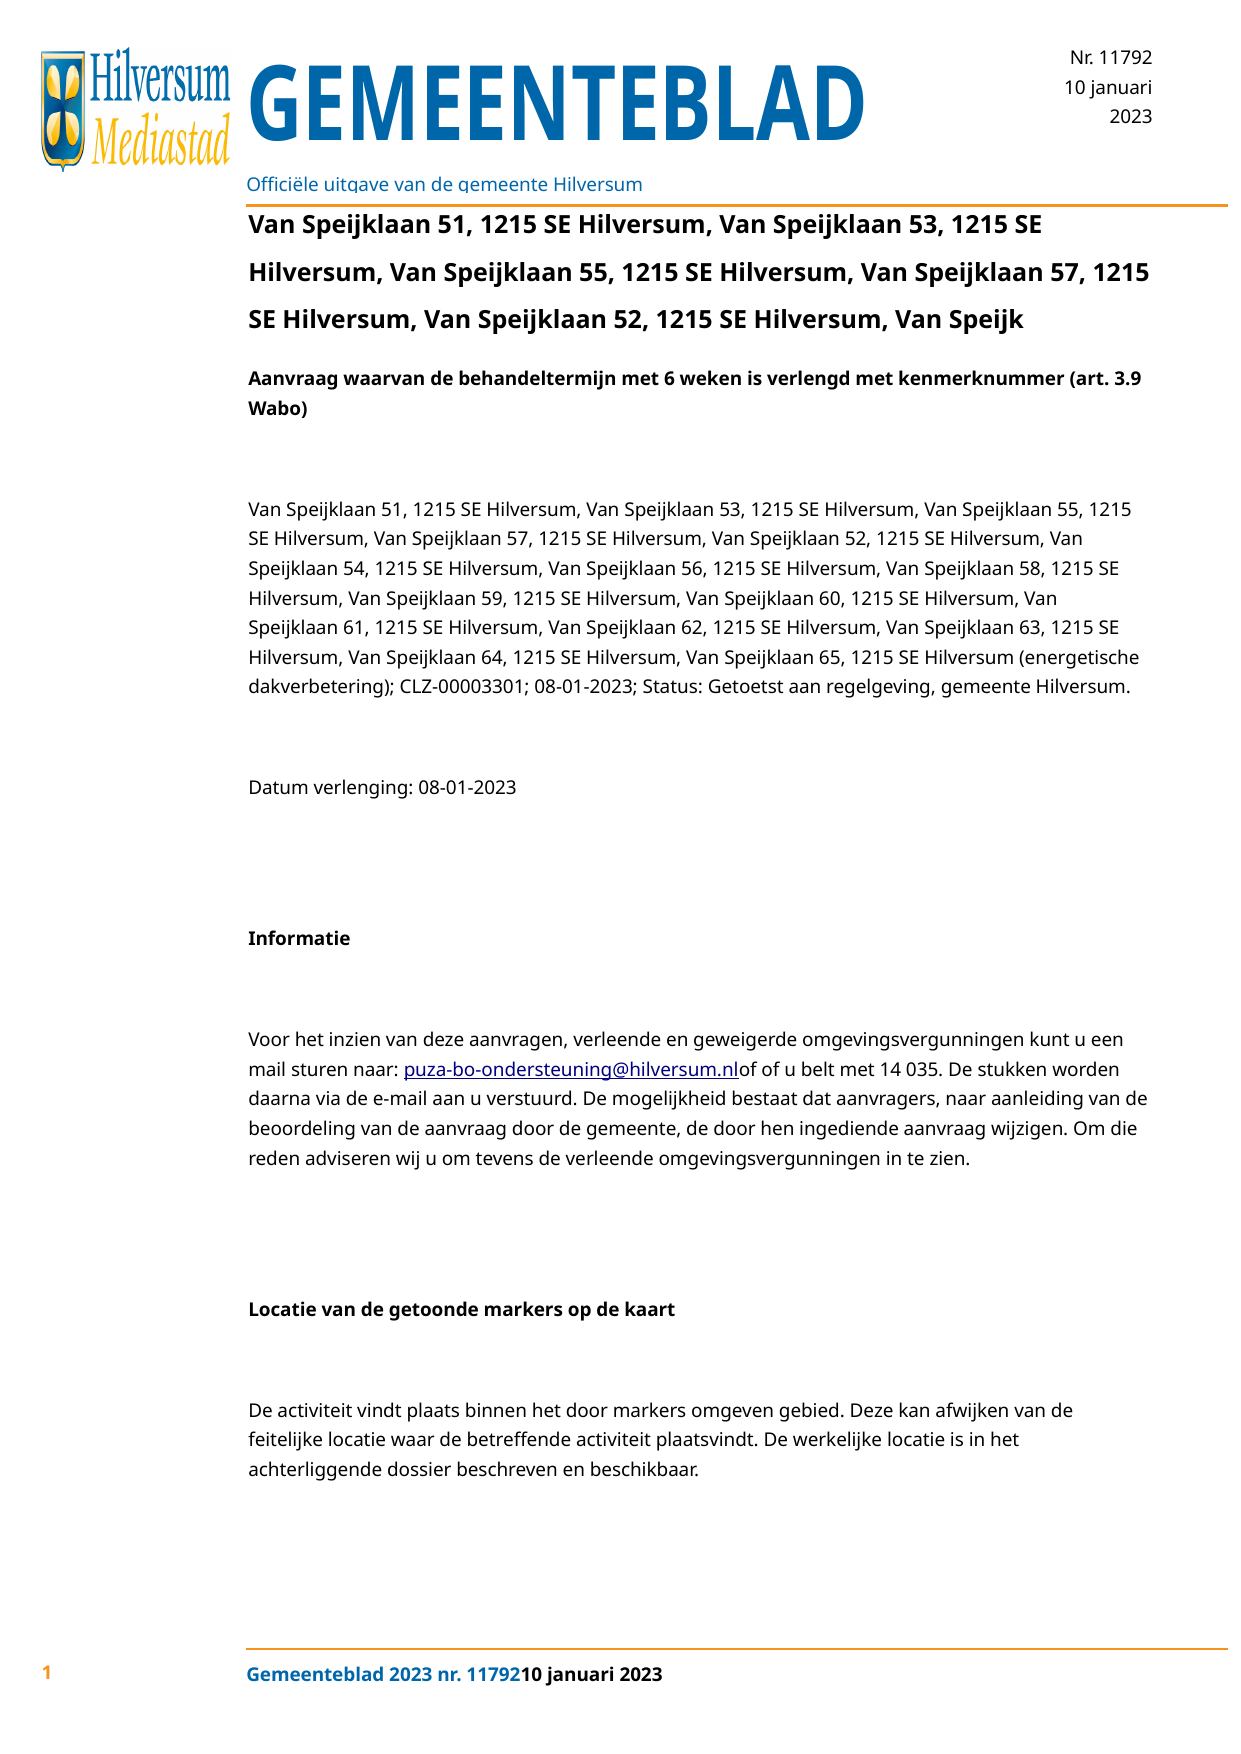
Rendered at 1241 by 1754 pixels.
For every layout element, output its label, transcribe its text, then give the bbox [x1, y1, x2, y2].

text De activiteit vindt plaats binnen het door markers omgeven gebied. Deze kan afwijken van de feitelijke locatie waar de betreffende activiteit plaatsvindt. De werkelijke locatie is in het achterliggende dossier beschreven en beschikbaar. [248, 1397, 1152, 1482]
text Aanvraag waarvan de behandeltermijn met 6 weken is verlengd met kenmerknummer (art. 3.9 Wabo) [248, 366, 1152, 421]
text Van Speijklaan 51, 1215 SE Hilversum, Van Speijklaan 53, 1215 SE Hilversum, Van Speijklaan 55, 1215 SE Hilversum, Van Speijklaan 57, 1215 SE Hilversum, Van Speijklaan 52, 1215 SE Hilversum, Van Speijk [248, 207, 1152, 336]
text Locatie van de getoonde markers op de kaart [248, 1296, 1152, 1322]
picture [41, 47, 231, 172]
text Informatie [248, 926, 1152, 951]
text Datum verlenging: 08-01-2023 [248, 774, 1152, 800]
text Voor het inzien van deze aanvragen, verleende en geweigerde omgevingsvergunningen kunt u een mail sturen naar: puza-bo-ondersteuning@hilversum.nlof of u belt met 14 035. De stukken worden daarna via de e-mail aan u verstuurd. De mogelijkheid bestaat dat aanvragers, naar aanleiding van de beoordeling van de aanvraag door de gemeente, de door hen ingediende aanvraag wijzigen. Om die reden adviseren wij u om tevens de verleende omgevingsvergunningen in te zien. [248, 1026, 1152, 1170]
text Van Speijklaan 51, 1215 SE Hilversum, Van Speijklaan 53, 1215 SE Hilversum, Van Speijklaan 55, 1215 SE Hilversum, Van Speijklaan 57, 1215 SE Hilversum, Van Speijklaan 52, 1215 SE Hilversum, Van Speijklaan 54, 1215 SE Hilversum, Van Speijklaan 56, 1215 SE Hilversum, Van Speijklaan 58, 1215 SE Hilversum, Van Speijklaan 59, 1215 SE Hilversum, Van Speijklaan 60, 1215 SE Hilversum, Van Speijklaan 61, 1215 SE Hilversum, Van Speijklaan 62, 1215 SE Hilversum, Van Speijklaan 63, 1215 SE Hilversum, Van Speijklaan 64, 1215 SE Hilversum, Van Speijklaan 65, 1215 SE Hilversum (energetische dakverbetering); CLZ-00003301; 08-01-2023; Status: Getoetst aan regelgeving, gemeente Hilversum. [248, 496, 1152, 699]
